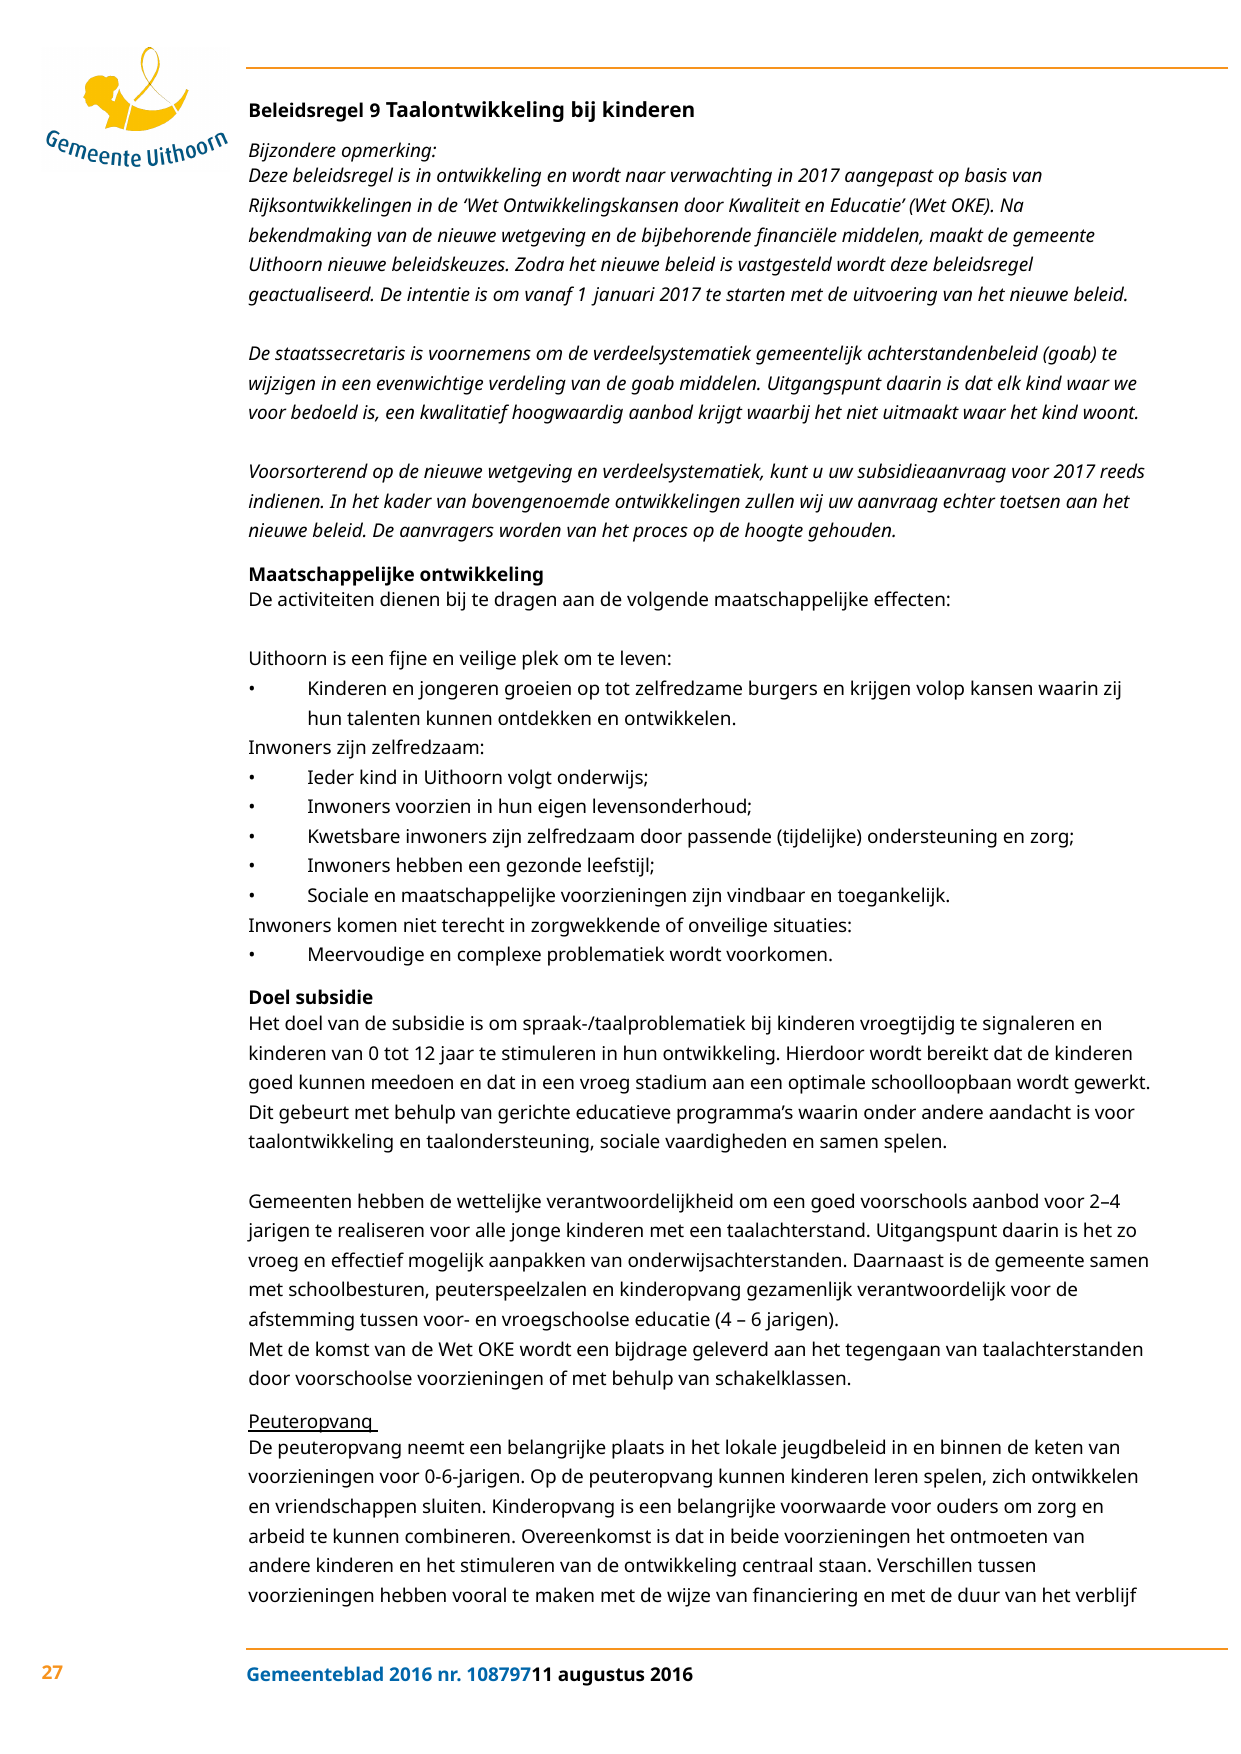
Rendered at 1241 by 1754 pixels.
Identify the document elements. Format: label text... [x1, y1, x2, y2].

list Inwoners hebben een gezonde leefstijl; [248, 853, 1152, 878]
list Ieder kind in Uithoorn volgt onderwijs; [248, 764, 1152, 790]
picture [41, 47, 231, 172]
text Gemeenten hebben de wettelijke verantwoordelijkheid om een goed voorschools aanbod voor 2–4 jarigen te realiseren voor alle jonge kinderen met een taalachterstand. Uitgangspunt daarin is het zo vroeg en effectief mogelijk aanpakken van onderwijsachterstanden. Daarnaast is de gemeente samen met schoolbesturen, peuterspeelzalen en kinderopvang gezamenlijk verantwoordelijk voor de afstemming tussen voor- en vroegschoolse educatie (4 – 6 jarigen). [248, 1188, 1152, 1332]
list Kwetsbare inwoners zijn zelfredzaam door passende (tijdelijke) ondersteuning en zorg; [248, 823, 1152, 849]
text Doel subsidie [248, 984, 1152, 1010]
text De peuteropvang neemt een belangrijke plaats in het lokale jeugdbeleid in en binnen de keten van voorzieningen voor 0-6-jarigen. Op de peuteropvang kunnen kinderen leren spelen, zich ontwikkelen en vriendschappen sluiten. Kinderopvang is een belangrijke voorwaarde voor ouders om zorg en arbeid te kunnen combineren. Overeenkomst is dat in beide voorzieningen het ontmoeten van andere kinderen en het stimuleren van de ontwikkeling centraal staan. Verschillen tussen voorzieningen hebben vooral te maken met de wijze van financiering en met de duur van het verblijf [248, 1434, 1152, 1608]
text De activiteiten dienen bij te dragen aan de volgende maatschappelijke effecten: [248, 586, 1152, 612]
list Inwoners voorzien in hun eigen levensonderhoud; [248, 793, 1152, 819]
text Uithoorn is een fijne en veilige plek om te leven: [248, 646, 1152, 671]
text Het doel van de subsidie is om spraak-/taalproblematiek bij kinderen vroegtijdig te signaleren en kinderen van 0 tot 12 jaar te stimuleren in hun ontwikkeling. Hierdoor wordt bereikt dat de kinderen goed kunnen meedoen en dat in een vroeg stadium aan een optimale schoolloopbaan wordt gewerkt. Dit gebeurt met behulp van gerichte educatieve programma’s waarin onder andere aandacht is voor taalontwikkeling en taalondersteuning, sociale vaardigheden en samen spelen. [248, 1010, 1152, 1154]
list Meervoudige en complexe problematiek wordt voorkomen. [248, 941, 1152, 967]
text Inwoners zijn zelfredzaam: [248, 734, 1152, 760]
text Deze beleidsregel is in ontwikkeling en wordt naar verwachting in 2017 aangepast op basis van Rijksontwikkelingen in de ‘Wet Ontwikkelingskansen door Kwaliteit en Educatie’ (Wet OKE). Na bekendmaking van de nieuwe wetgeving en de bijbehorende financiële middelen, maakt de gemeente Uithoorn nieuwe beleidskeuzes. Zodra het nieuwe beleid is vastgesteld wordt deze beleidsregel geactualiseerd. De intentie is om vanaf 1 januari 2017 te starten met de uitvoering van het nieuwe beleid. [248, 163, 1152, 307]
text Voorsorterend op de nieuwe wetgeving en verdeelsystematiek, kunt u uw subsidieaanvraag voor 2017 reeds indienen. In het kader van bovengenoemde ontwikkelingen zullen wij uw aanvraag echter toetsen aan het nieuwe beleid. De aanvragers worden van het proces op de hoogte gehouden. [248, 458, 1152, 543]
text Beleidsregel 9 Taalontwikkeling bij kinderen [248, 95, 1152, 123]
text Inwoners komen niet terecht in zorgwekkende of onveilige situaties: [248, 912, 1152, 938]
text De staatssecretaris is voornemens om de verdeelsystematiek gemeentelijk achterstandenbeleid (goab) te wijzigen in een evenwichtige verdeling van de goab middelen. Uitgangspunt daarin is dat elk kind waar we voor bedoeld is, een kwalitatief hoogwaardig aanbod krijgt waarbij het niet uitmaakt waar het kind woont. [248, 340, 1152, 425]
text Peuteropvanq [248, 1408, 1152, 1434]
list Sociale en maatschappelijke voorzieningen zijn vindbaar en toegankelijk. [248, 882, 1152, 908]
text Bijzondere opmerking: [248, 137, 1152, 163]
text Maatschappelijke ontwikkeling [248, 561, 1152, 586]
text Met de komst van de Wet OKE wordt een bijdrage geleverd aan het tegengaan van taalachterstanden door voorschoolse voorzieningen of met behulp van schakelklassen. [248, 1336, 1152, 1391]
list Kinderen en jongeren groeien op tot zelfredzame burgers en krijgen volop kansen waarin zij hun talenten kunnen ontdekken en ontwikkelen. [248, 675, 1152, 731]
